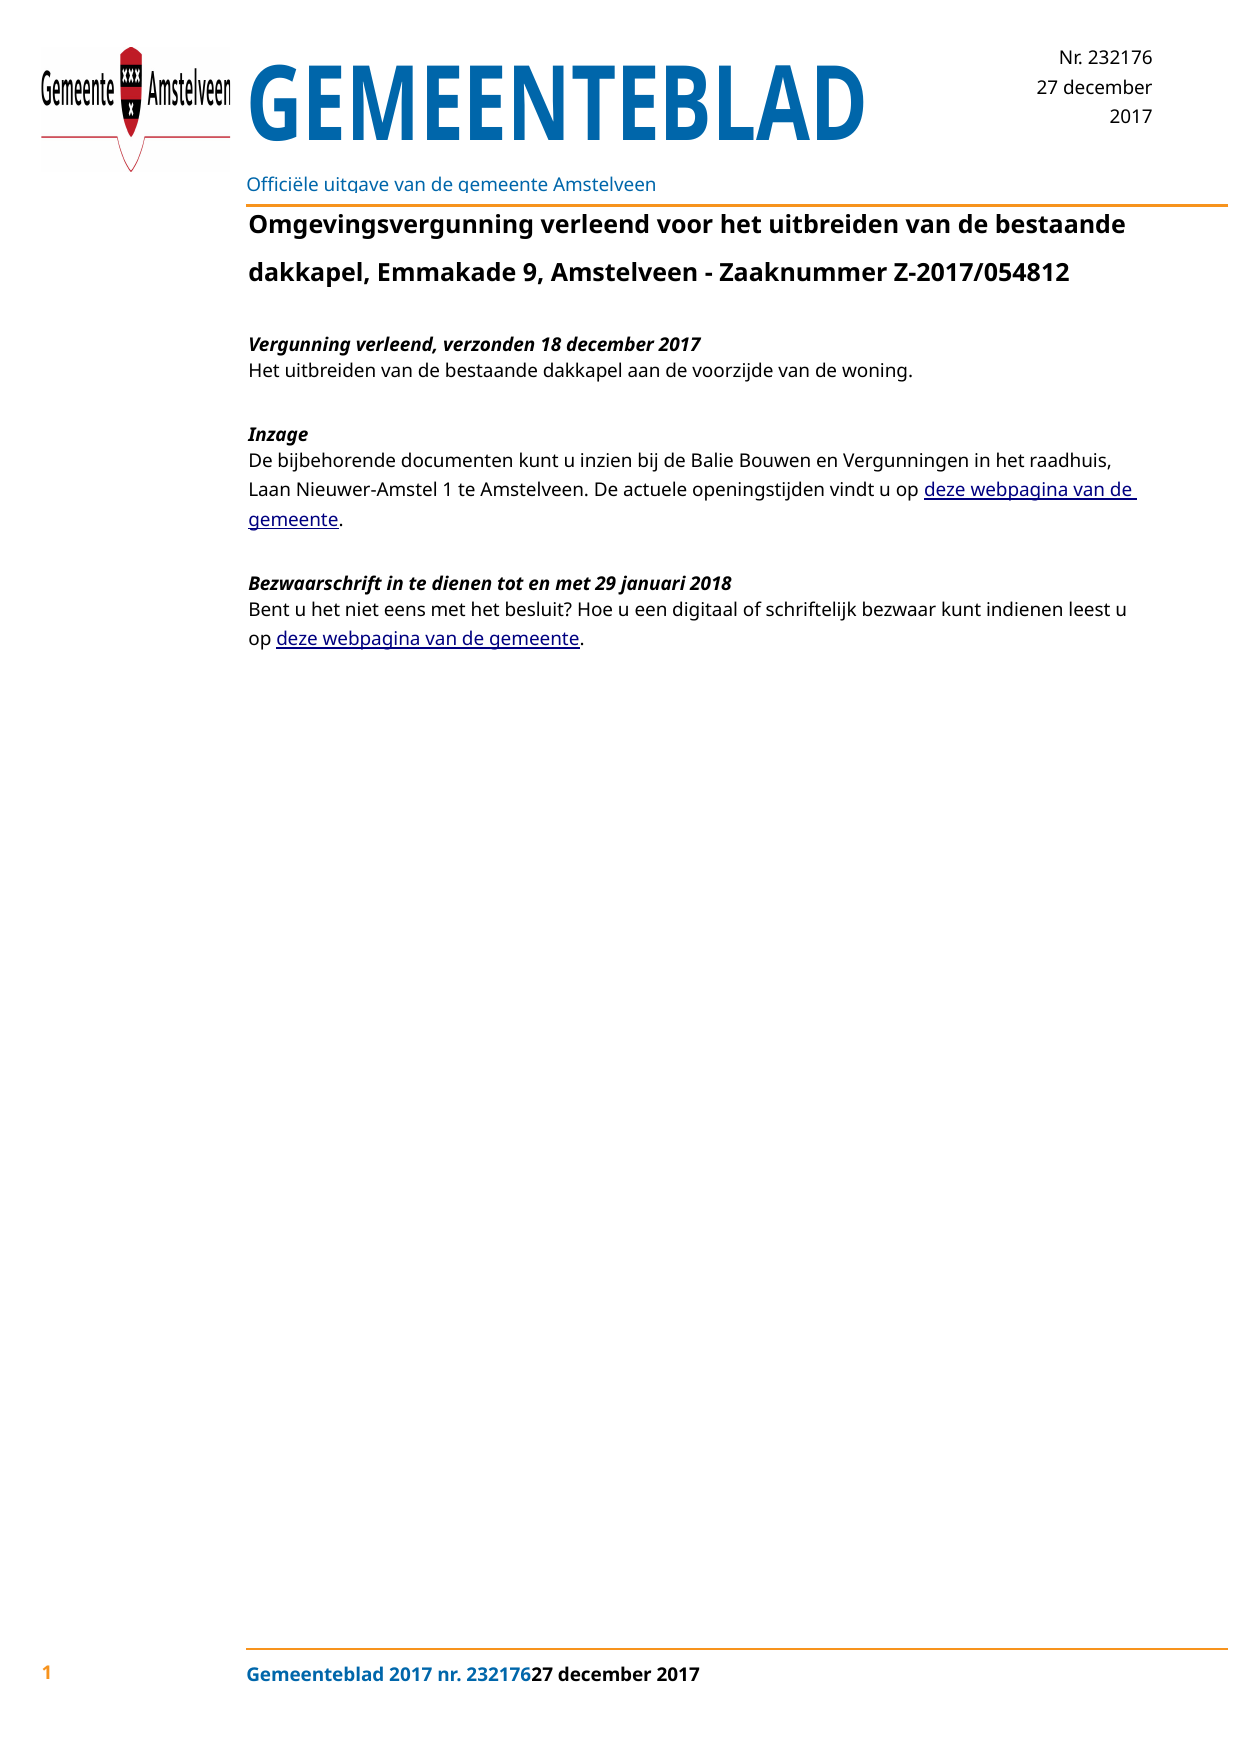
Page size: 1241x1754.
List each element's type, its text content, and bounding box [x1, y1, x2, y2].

picture [41, 47, 231, 172]
text Het uitbreiden van de bestaande dakkapel aan de voorzijde van de woning. [248, 357, 1152, 383]
text Vergunning verleend, verzonden 18 december 2017 [248, 331, 1152, 357]
text Inzage [248, 421, 1152, 447]
text De bijbehorende documenten kunt u inzien bij de Balie Bouwen en Vergunningen in het raadhuis, Laan Nieuwer-Amstel 1 te Amstelveen. De actuele openingstijden vindt u op deze webpagina van de gemeente. [248, 447, 1152, 532]
text Omgevingsvergunning verleend voor het uitbreiden van de bestaande dakkapel, Emmakade 9, Amstelveen - Zaaknummer Z-2017/054812 [248, 207, 1152, 288]
text Bent u het niet eens met het besluit? Hoe u een digitaal of schriftelijk bezwaar kunt indienen leest u op deze webpagina van de gemeente. [248, 596, 1152, 651]
text Bezwaarschrift in te dienen tot en met 29 januari 2018 [248, 570, 1152, 596]
